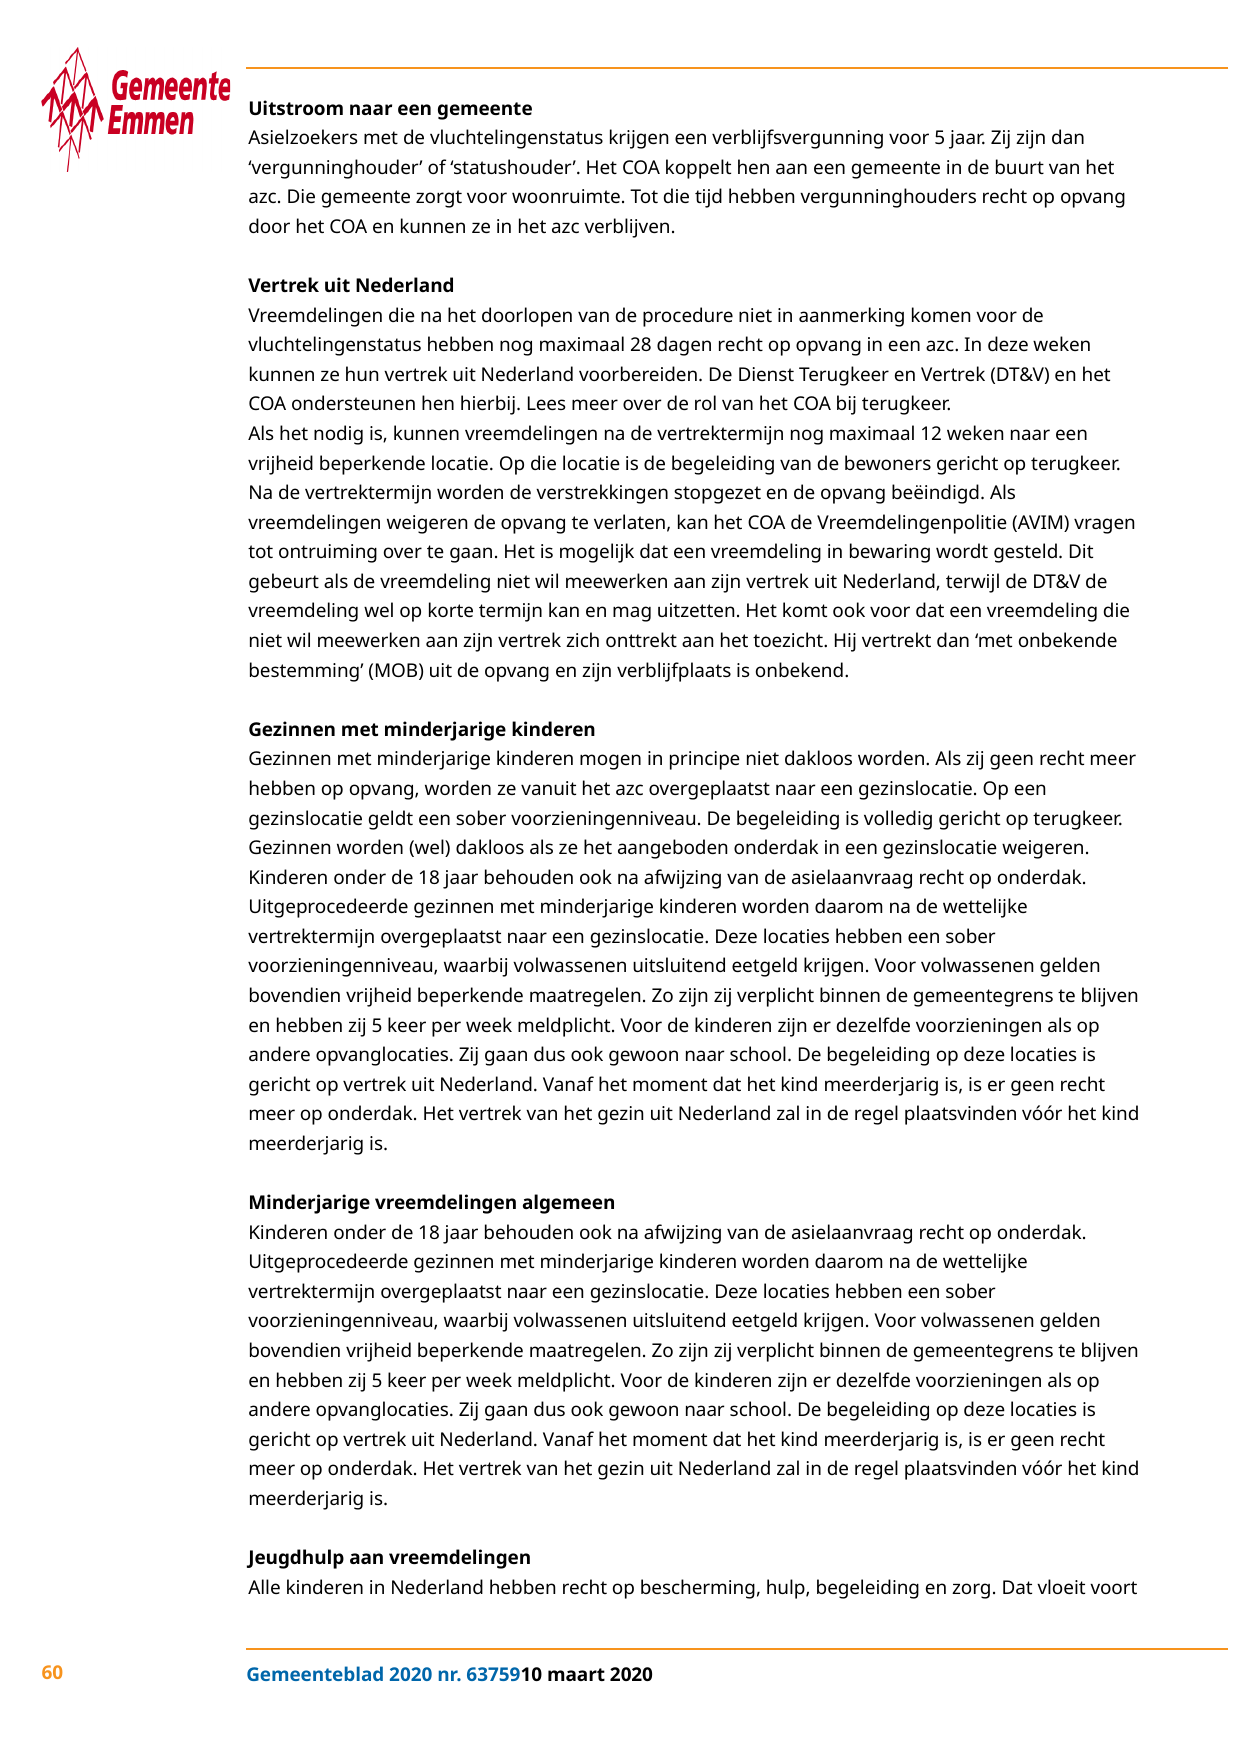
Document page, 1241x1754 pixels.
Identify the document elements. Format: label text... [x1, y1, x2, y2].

text Gezinnen met minderjarige kinderen [248, 716, 1152, 742]
text Vreemdelingen die na het doorlopen van de procedure niet in aanmerking komen voor de vluchtelingenstatus hebben nog maximaal 28 dagen recht op opvang in een azc. In deze weken kunnen ze hun vertrek uit Nederland voorbereiden. De Dienst Terugkeer en Vertrek (DT&V) en het COA ondersteunen hen hierbij. Lees meer over de rol van het COA bij terugkeer. [248, 302, 1152, 416]
text Uitstroom naar een gemeente [248, 95, 1152, 121]
text Na de vertrektermijn worden de verstrekkingen stopgezet en de opvang beëindigd. Als vreemdelingen weigeren de opvang te verlaten, kan het COA de Vreemdelingenpolitie (AVIM) vragen tot ontruiming over te gaan. Het is mogelijk dat een vreemdeling in bewaring wordt gesteld. Dit gebeurt als de vreemdeling niet wil meewerken aan zijn vertrek uit Nederland, terwijl de DT&V de vreemdeling wel op korte termijn kan en mag uitzetten. Het komt ook voor dat een vreemdeling die niet wil meewerken aan zijn vertrek zich onttrekt aan het toezicht. Hij vertrekt dan ‘met onbekende bestemming’ (MOB) uit de opvang en zijn verblijfplaats is onbekend. [248, 479, 1152, 683]
text Asielzoekers met de vluchtelingenstatus krijgen een verblijfsvergunning voor 5 jaar. Zij zijn dan ‘vergunninghouder’ of ‘statushouder’. Het COA koppelt hen aan een gemeente in de buurt van het azc. Die gemeente zorgt voor woonruimte. Tot die tijd hebben vergunninghouders recht op opvang door het COA en kunnen ze in het azc verblijven. [248, 124, 1152, 239]
text Vertrek uit Nederland [248, 272, 1152, 298]
picture [41, 47, 231, 172]
text Minderjarige vreemdelingen algemeen [248, 1189, 1152, 1215]
text Jeugdhulp aan vreemdelingen [248, 1544, 1152, 1570]
text Kinderen onder de 18 jaar behouden ook na afwijzing van de asielaanvraag recht op onderdak. Uitgeprocedeerde gezinnen met minderjarige kinderen worden daarom na de wettelijke vertrektermijn overgeplaatst naar een gezinslocatie. Deze locaties hebben een sober voorzieningenniveau, waarbij volwassenen uitsluitend eetgeld krijgen. Voor volwassenen gelden bovendien vrijheid beperkende maatregelen. Zo zijn zij verplicht binnen de gemeentegrens te blijven en hebben zij 5 keer per week meldplicht. Voor de kinderen zijn er dezelfde voorzieningen als op andere opvanglocaties. Zij gaan dus ook gewoon naar school. De begeleiding op deze locaties is gericht op vertrek uit Nederland. Vanaf het moment dat het kind meerderjarig is, is er geen recht meer op onderdak. Het vertrek van het gezin uit Nederland zal in de regel plaatsvinden vóór het kind meerderjarig is. [248, 864, 1152, 1156]
text Als het nodig is, kunnen vreemdelingen na de vertrektermijn nog maximaal 12 weken naar een vrijheid beperkende locatie. Op die locatie is de begeleiding van de bewoners gericht op terugkeer. [248, 420, 1152, 476]
text Gezinnen met minderjarige kinderen mogen in principe niet dakloos worden. Als zij geen recht meer hebben op opvang, worden ze vanuit het azc overgeplaatst naar een gezinslocatie. Op een gezinslocatie geldt een sober voorzieningenniveau. De begeleiding is volledig gericht op terugkeer. Gezinnen worden (wel) dakloos als ze het aangeboden onderdak in een gezinslocatie weigeren. [248, 746, 1152, 860]
text Kinderen onder de 18 jaar behouden ook na afwijzing van de asielaanvraag recht op onderdak. Uitgeprocedeerde gezinnen met minderjarige kinderen worden daarom na de wettelijke vertrektermijn overgeplaatst naar een gezinslocatie. Deze locaties hebben een sober voorzieningenniveau, waarbij volwassenen uitsluitend eetgeld krijgen. Voor volwassenen gelden bovendien vrijheid beperkende maatregelen. Zo zijn zij verplicht binnen de gemeentegrens te blijven en hebben zij 5 keer per week meldplicht. Voor de kinderen zijn er dezelfde voorzieningen als op andere opvanglocaties. Zij gaan dus ook gewoon naar school. De begeleiding op deze locaties is gericht op vertrek uit Nederland. Vanaf het moment dat het kind meerderjarig is, is er geen recht meer op onderdak. Het vertrek van het gezin uit Nederland zal in de regel plaatsvinden vóór het kind meerderjarig is. [248, 1219, 1152, 1511]
text Alle kinderen in Nederland hebben recht op bescherming, hulp, begeleiding en zorg. Dat vloeit voort [248, 1574, 1152, 1600]
